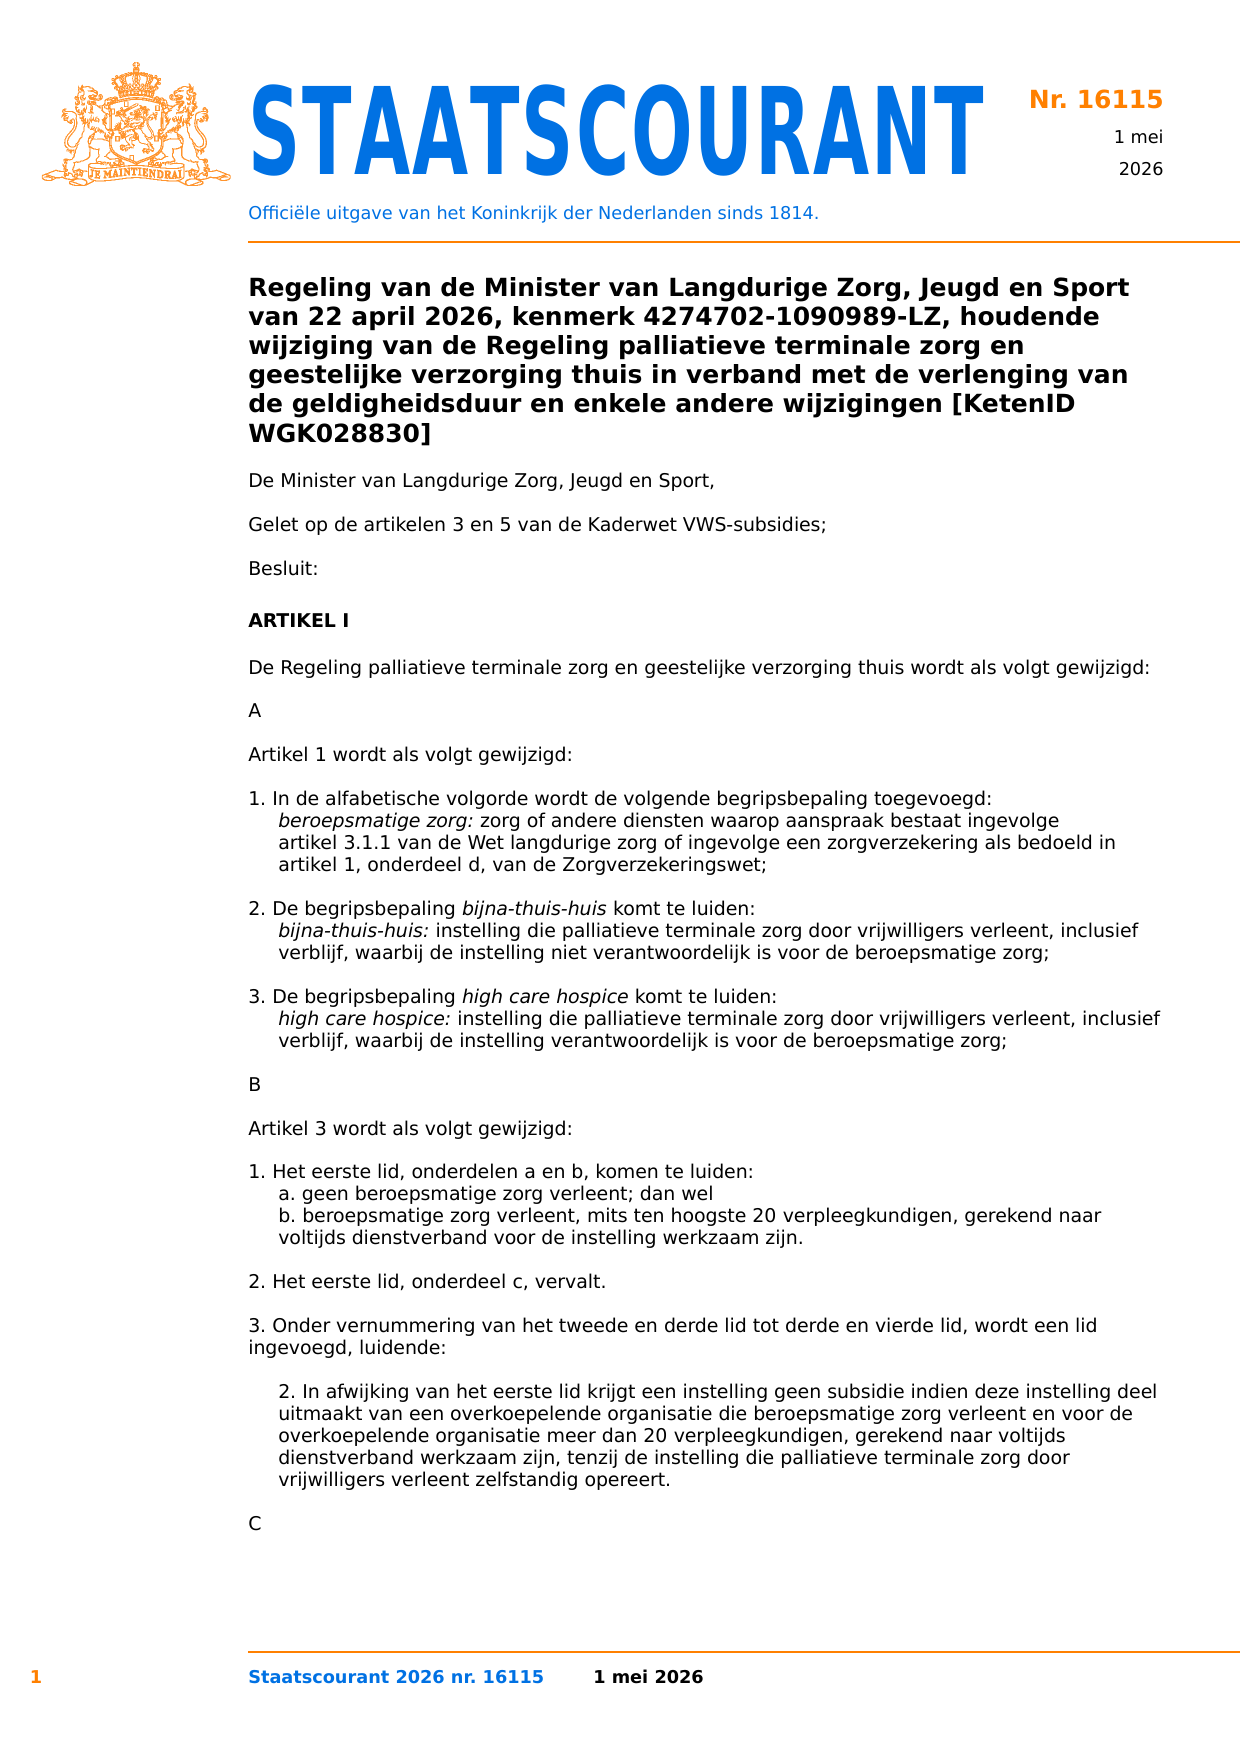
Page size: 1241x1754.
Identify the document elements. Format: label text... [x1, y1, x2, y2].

text De Minister van Langdurige Zorg, Jeugd en Sport, [248, 470, 1163, 492]
text B [248, 1073, 1163, 1096]
text Artikel 1 wordt als volgt gewijzigd: [248, 744, 1163, 766]
picture [41, 62, 231, 186]
table_cell Officiële uitgave van het Koninkrijk der Nederlanden sinds 1814. [248, 203, 1240, 241]
text bijna-thuis-huis: instelling die palliatieve terminale zorg door vrijwilligers verleent, inclusief verblijf, waarbij de instelling niet verantwoordelijk is voor de beroepsmatige zorg; [278, 920, 1163, 964]
text 1. In de alfabetische volgorde wordt de volgende begripsbepaling toegevoegd: [248, 788, 1163, 810]
text beroepsmatige zorg: zorg of andere diensten waarop aanspraak bestaat ingevolge artikel 3.1.1 van de Wet langdurige zorg of ingevolge een zorgverzekering als bedoeld in artikel 1, onderdeel d, van de Zorgverzekeringswet; [278, 810, 1163, 876]
text Artikel 3 wordt als volgt gewijzigd: [248, 1117, 1163, 1139]
text Gelet op de artikelen 3 en 5 van de Kaderwet VWS-subsidies; [248, 514, 1163, 536]
text 2. In afwijking van het eerste lid krijgt een instelling geen subsidie indien deze instelling deel uitmaakt van een overkoepelende organisatie die beroepsmatige zorg verleent en voor de overkoepelende organisatie meer dan 20 verpleegkundigen, gerekend naar voltijds dienstverband werkzaam zijn, tenzij de instelling die palliatieve terminale zorg door vrijwilligers verleent zelfstandig opereert. [278, 1381, 1163, 1491]
text a. geen beroepsmatige zorg verleent; dan wel [278, 1183, 1163, 1205]
table_cell 1 mei [998, 121, 1240, 153]
text 3. Onder vernummering van het tweede en derde lid tot derde en vierde lid, wordt een lid ingevoegd, luidende: [248, 1315, 1163, 1359]
text high care hospice: instelling die palliatieve terminale zorg door vrijwilligers verleent, inclusief verblijf, waarbij de instelling verantwoordelijk is voor de beroepsmatige zorg; [278, 1008, 1163, 1052]
text 2. De begripsbepaling bijna-thuis-huis komt te luiden: [248, 898, 1163, 920]
table_cell 2026 [998, 153, 1240, 203]
text 3. De begripsbepaling high care hospice komt te luiden: [248, 986, 1163, 1008]
table_header STAATSCOURANT [248, 62, 998, 203]
text A [248, 700, 1163, 722]
text 1. Het eerste lid, onderdelen a en b, komen te luiden: [248, 1161, 1163, 1183]
text C [248, 1512, 1163, 1534]
table_header [25, 62, 248, 241]
table_header Nr. 16115 [998, 62, 1240, 121]
text De Regeling palliatieve terminale zorg en geestelijke verzorging thuis wordt als volgt gewijzigd: [248, 657, 1163, 678]
text 2. Het eerste lid, onderdeel c, vervalt. [248, 1271, 1163, 1293]
subtitle Regeling van de Minister van Langdurige Zorg, Jeugd en Sport van 22 april 2026, kenmerk 4274702-1090989-LZ, houdende wijziging van de Regeling palliatieve terminale zorg en geestelijke verzorging thuis in verband met de verlenging van de geldigheidsduur en enkele andere wijzigingen [KetenID WGK028830] [248, 273, 1163, 448]
text b. beroepsmatige zorg verleent, mits ten hoogste 20 verpleegkundigen, gerekend naar voltijds dienstverband voor de instelling werkzaam zijn. [278, 1205, 1163, 1249]
text Besluit: [248, 558, 1163, 579]
subtitle ARTIKEL I [248, 609, 1163, 632]
